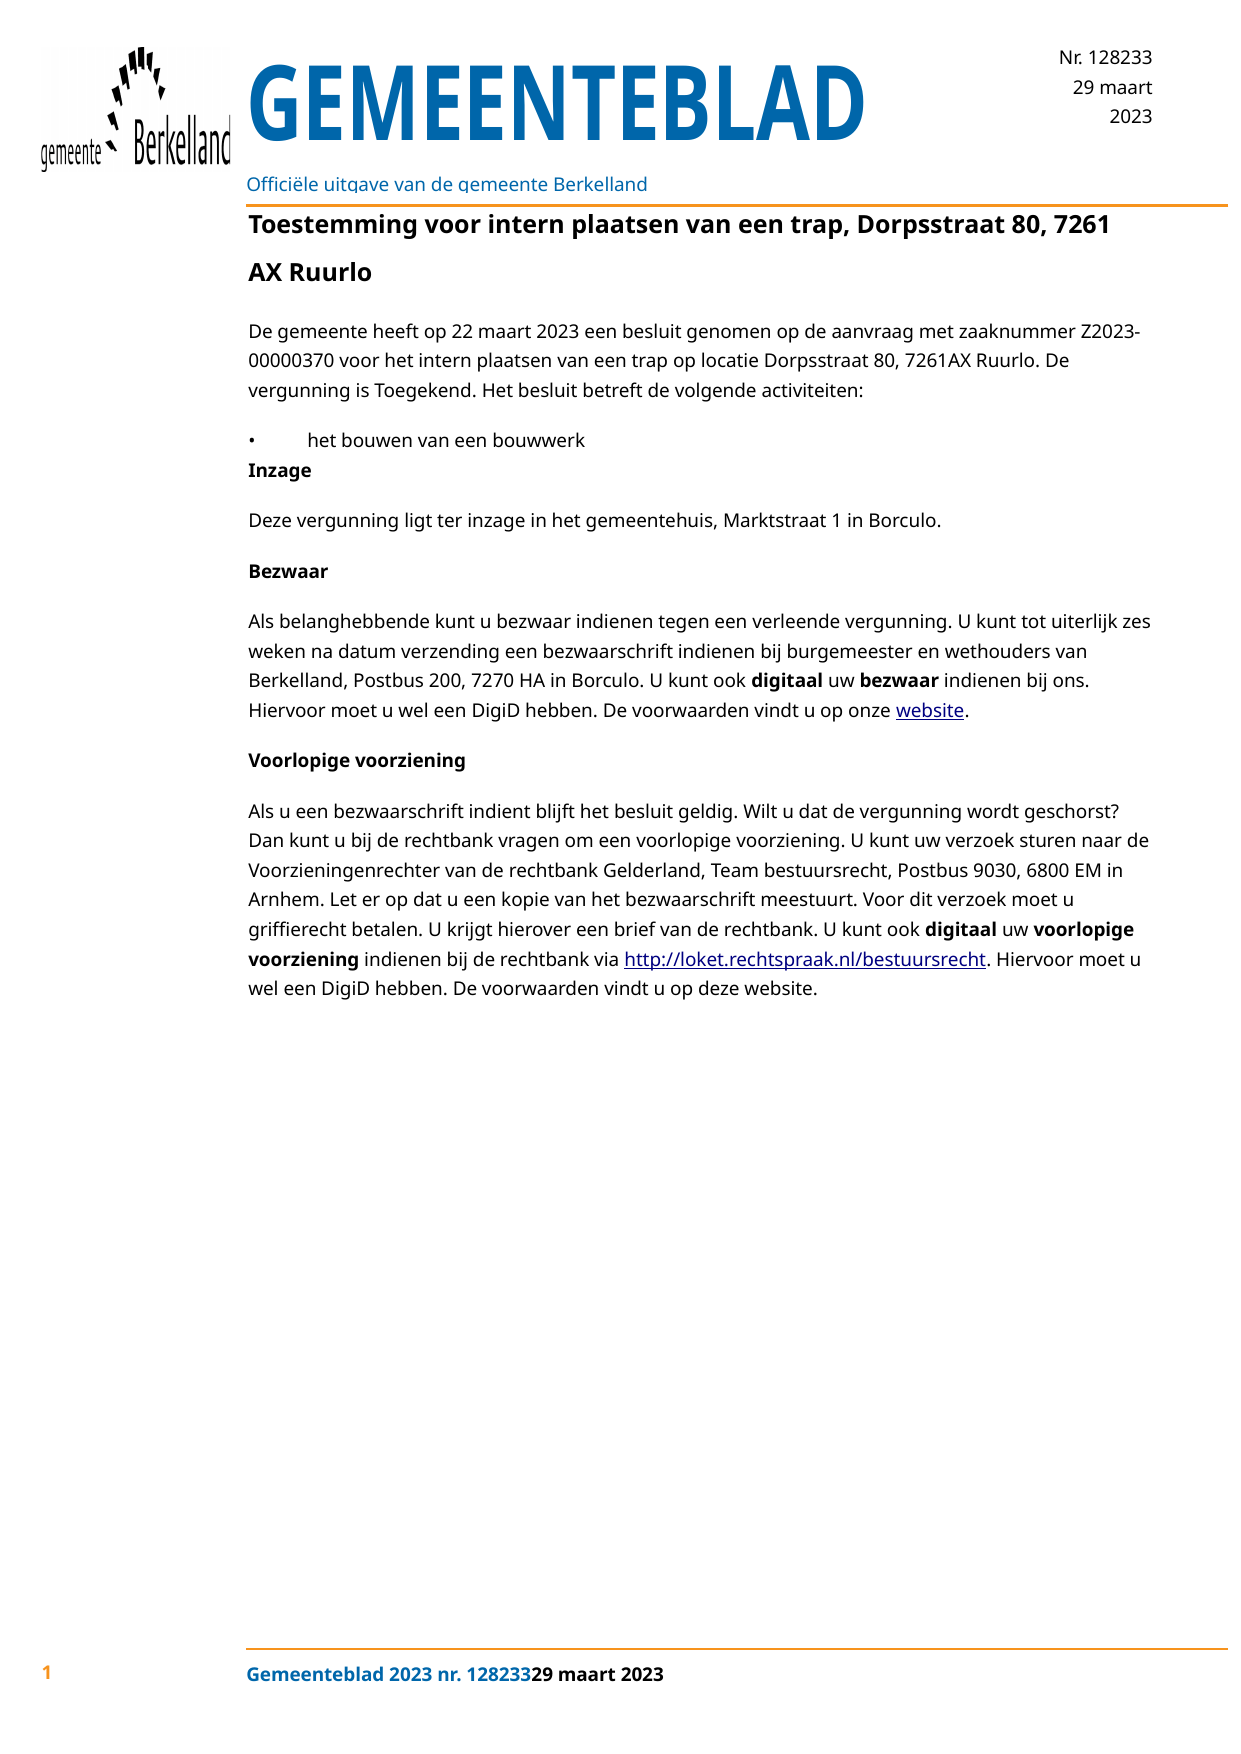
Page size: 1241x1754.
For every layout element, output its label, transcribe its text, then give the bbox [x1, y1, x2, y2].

text Bezwaar [248, 558, 1152, 584]
text Als belanghebbende kunt u bezwaar indienen tegen een verleende vergunning. U kunt tot uiterlijk zes weken na datum verzending een bezwaarschrift indienen bij burgemeester en wethouders van Berkelland, Postbus 200, 7270 HA in Borculo. U kunt ook digitaal uw bezwaar indienen bij ons. Hiervoor moet u wel een DigiD hebben. De voorwaarden vindt u op onze website. [248, 608, 1152, 723]
text Toestemming voor intern plaatsen van een trap, Dorpsstraat 80, 7261 AX Ruurlo [248, 207, 1152, 288]
text Deze vergunning ligt ter inzage in het gemeentehuis, Marktstraat 1 in Borculo. [248, 507, 1152, 533]
text Inzage [248, 457, 1152, 483]
list het bouwen van een bouwwerk [248, 427, 1152, 453]
picture [41, 47, 231, 172]
text De gemeente heeft op 22 maart 2023 een besluit genomen op de aanvraag met zaaknummer Z2023-00000370 voor het intern plaatsen van een trap op locatie Dorpsstraat 80, 7261AX Ruurlo. De vergunning is Toegekend. Het besluit betreft de volgende activiteiten: [248, 318, 1152, 403]
text Als u een bezwaarschrift indient blijft het besluit geldig. Wilt u dat de vergunning wordt geschorst? Dan kunt u bij de rechtbank vragen om een voorlopige voorziening. U kunt uw verzoek sturen naar de Voorzieningenrechter van de rechtbank Gelderland, Team bestuursrecht, Postbus 9030, 6800 EM in Arnhem. Let er op dat u een kopie van het bezwaarschrift meestuurt. Voor dit verzoek moet u griffierecht betalen. U krijgt hierover een brief van de rechtbank. U kunt ook digitaal uw voorlopige voorziening indienen bij de rechtbank via http://loket.rechtspraak.nl/bestuursrecht. Hiervoor moet u wel een DigiD hebben. De voorwaarden vindt u op deze website. [248, 798, 1152, 1001]
text Voorlopige voorziening [248, 747, 1152, 773]
